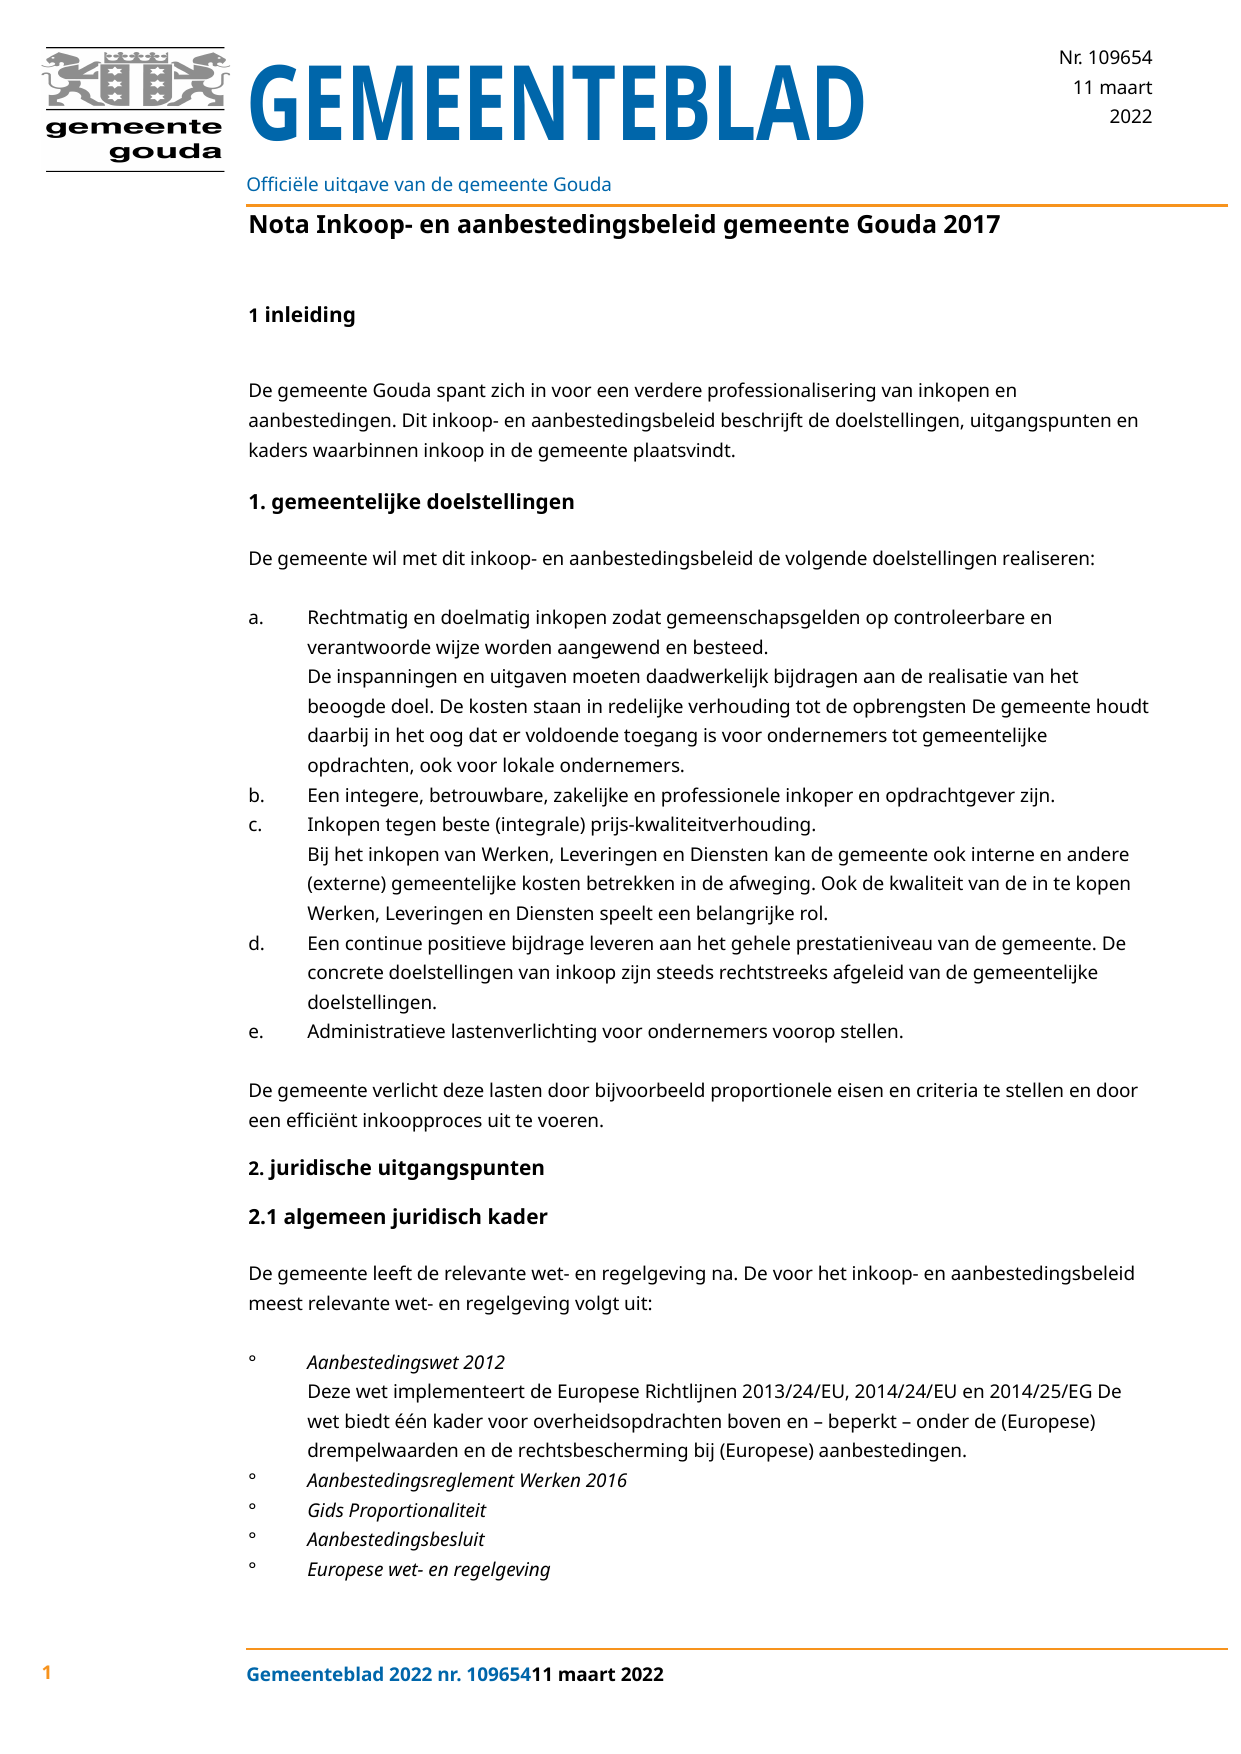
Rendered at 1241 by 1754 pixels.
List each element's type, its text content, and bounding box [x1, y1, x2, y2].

text De gemeente wil met dit inkoop- en aanbestedingsbeleid de volgende doelstellingen realiseren: [248, 545, 1152, 571]
list Een integere, betrouwbare, zakelijke en professionele inkoper en opdrachtgever zijn. [248, 782, 1152, 808]
list Aanbestedingsbesluit [248, 1526, 1152, 1552]
list Gids Proportionaliteit [248, 1497, 1152, 1523]
text 2. juridische uitgangspunten [248, 1153, 1152, 1181]
list Inkopen tegen beste (integrale) prijs-kwaliteitverhouding. [248, 811, 1152, 837]
list Administratieve lastenverlichting voor ondernemers voorop stellen. [248, 1018, 1152, 1044]
text 2.1 algemeen juridisch kader [248, 1202, 1152, 1231]
text Nota Inkoop- en aanbestedingsbeleid gemeente Gouda 2017 [248, 207, 1152, 241]
list Een continue positieve bijdrage leveren aan het gehele prestatieniveau van de gemeente. De concrete doelstellingen van inkoop zijn steeds rechtstreeks afgeleid van de gemeentelijke doelstellingen. [248, 930, 1152, 1015]
list Rechtmatig en doelmatig inkopen zodat gemeenschapsgelden op controleerbare en verantwoorde wijze worden aangewend en besteed. [248, 604, 1152, 660]
list Aanbestedingswet 2012 [248, 1349, 1152, 1375]
list Bij het inkopen van Werken, Leveringen en Diensten kan de gemeente ook interne en andere (externe) gemeentelijke kosten betrekken in de afweging. Ook de kwaliteit van de in te kopen Werken, Leveringen en Diensten speelt een belangrijke rol. [248, 841, 1152, 926]
list Aanbestedingsreglement Werken 2016 [248, 1467, 1152, 1493]
picture [41, 47, 231, 172]
list Europese wet- en regelgeving [248, 1556, 1152, 1582]
text 1. gemeentelijke doelstellingen [248, 487, 1152, 516]
text 1 inleiding [248, 300, 1152, 328]
list Deze wet implementeert de Europese Richtlijnen 2013/24/EU, 2014/24/EU en 2014/25/EG De wet biedt één kader voor overheidsopdrachten boven en – beperkt – onder de (Europese) drempelwaarden en de rechtsbescherming bij (Europese) aanbestedingen. [248, 1378, 1152, 1463]
text De gemeente verlicht deze lasten door bijvoorbeeld proportionele eisen en criteria te stellen en door een efficiënt inkoopproces uit te voeren. [248, 1078, 1152, 1133]
text De gemeente Gouda spant zich in voor een verdere professionalisering van inkopen en aanbestedingen. Dit inkoop- en aanbestedingsbeleid beschrijft de doelstellingen, uitgangspunten en kaders waarbinnen inkoop in de gemeente plaatsvindt. [248, 378, 1152, 462]
list De inspanningen en uitgaven moeten daadwerkelijk bijdragen aan de realisatie van het beoogde doel. De kosten staan in redelijke verhouding tot de opbrengsten De gemeente houdt daarbij in het oog dat er voldoende toegang is voor ondernemers tot gemeentelijke opdrachten, ook voor lokale ondernemers. [248, 663, 1152, 778]
text De gemeente leeft de relevante wet- en regelgeving na. De voor het inkoop- en aanbestedingsbeleid meest relevante wet- en regelgeving volgt uit: [248, 1260, 1152, 1316]
